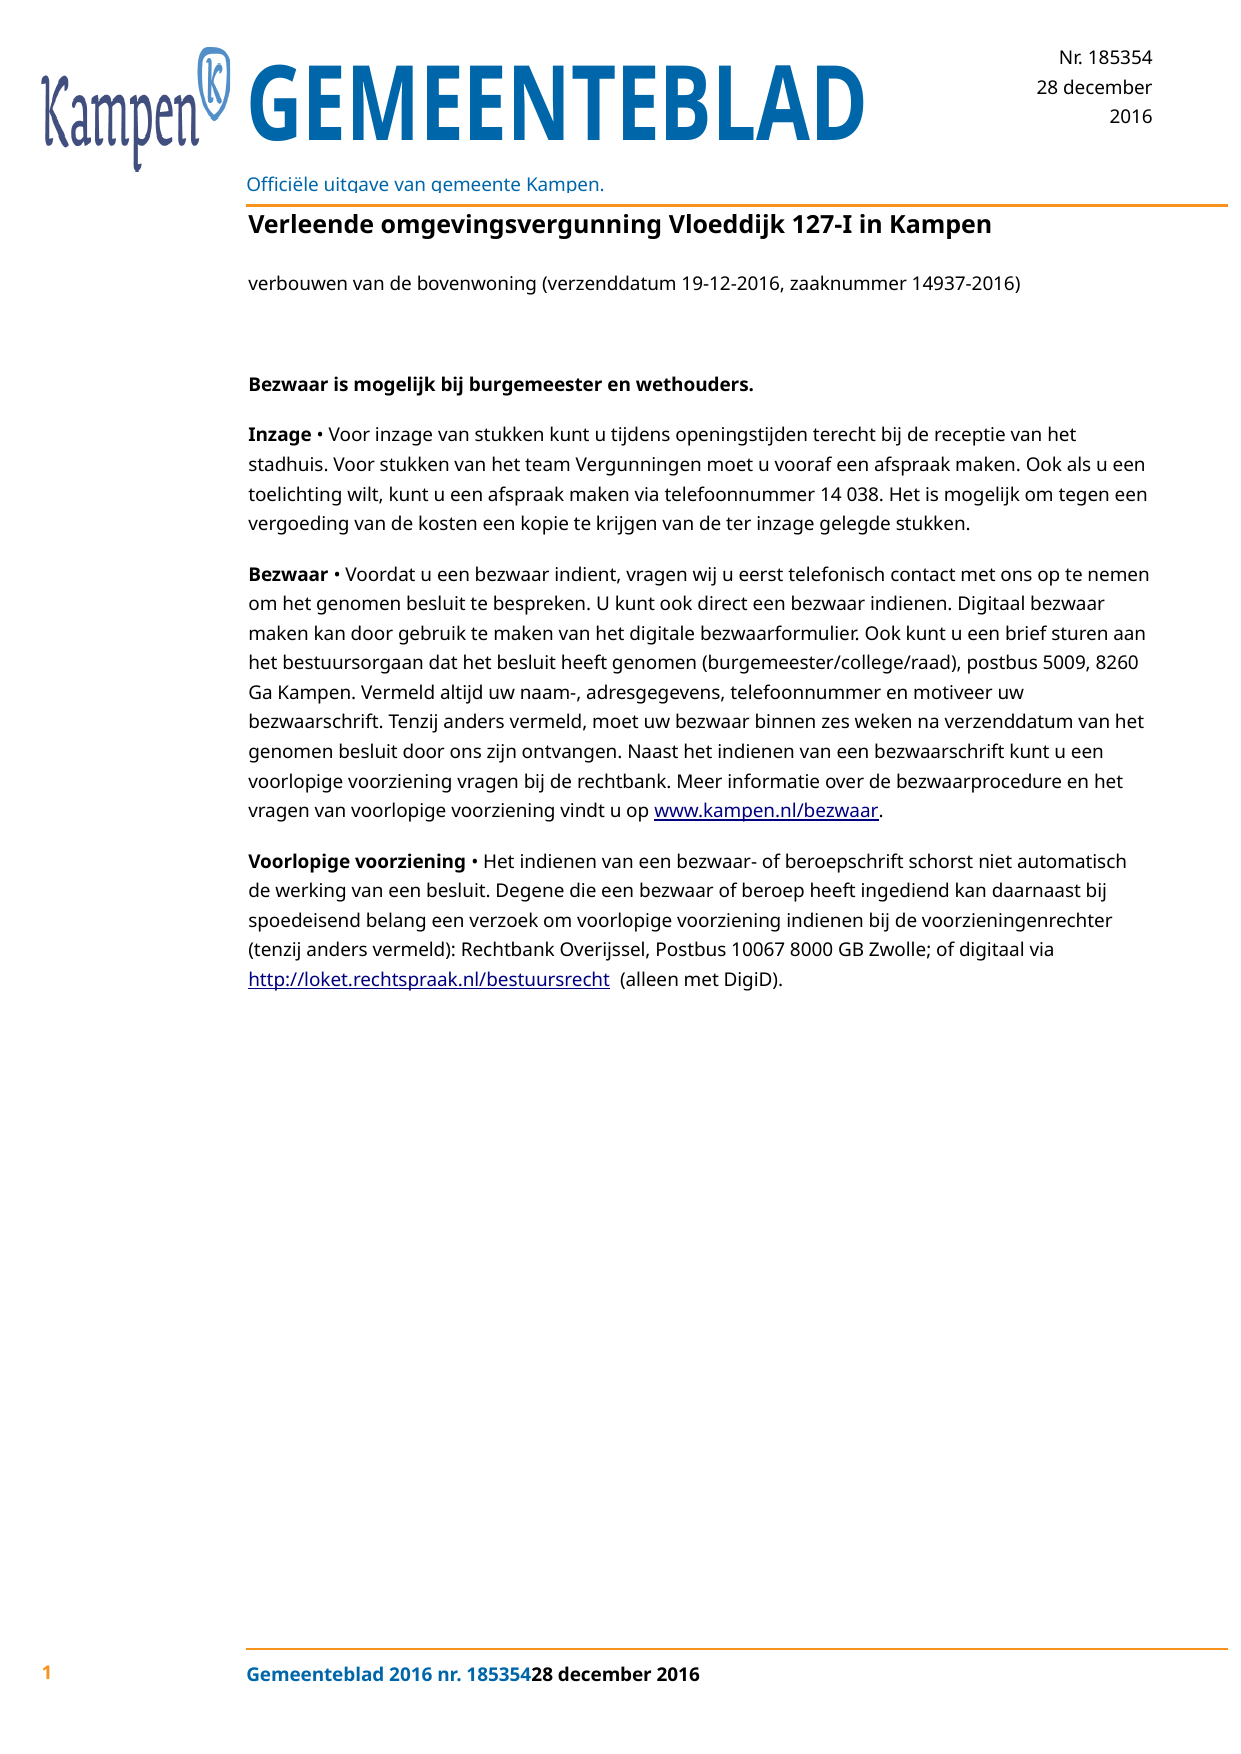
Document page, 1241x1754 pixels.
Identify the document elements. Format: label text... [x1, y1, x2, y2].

text Bezwaar • Voordat u een bezwaar indient, vragen wij u eerst telefonisch contact met ons op te nemen om het genomen besluit te bespreken. U kunt ook direct een bezwaar indienen. Digitaal bezwaar maken kan door gebruik te maken van het digitale bezwaarformulier. Ook kunt u een brief sturen aan het bestuursorgaan dat het besluit heeft genomen (burgemeester/college/raad), postbus 5009, 8260 Ga Kampen. Vermeld altijd uw naam-, adresgegevens, telefoonnummer en motiveer uw bezwaarschrift. Tenzij anders vermeld, moet uw bezwaar binnen zes weken na verzenddatum van het genomen besluit door ons zijn ontvangen. Naast het indienen van een bezwaarschrift kunt u een voorlopige voorziening vragen bij de rechtbank. Meer informatie over de bezwaarprocedure en het vragen van voorlopige voorziening vindt u op www.kampen.nl/bezwaar. [248, 561, 1152, 823]
text Bezwaar is mogelijk bij burgemeester en wethouders. [248, 371, 1152, 397]
text Inzage • Voor inzage van stukken kunt u tijdens openingstijden terecht bij de receptie van het stadhuis. Voor stukken van het team Vergunningen moet u vooraf een afspraak maken. Ook als u een toelichting wilt, kunt u een afspraak maken via telefoonnummer 14 038. Het is mogelijk om tegen een vergoeding van de kosten een kopie te krijgen van de ter inzage gelegde stukken. [248, 422, 1152, 536]
text Voorlopige voorziening • Het indienen van een bezwaar- of beroepschrift schorst niet automatisch de werking van een besluit. Degene die een bezwaar of beroep heeft ingediend kan daarnaast bij spoedeisend belang een verzoek om voorlopige voorziening indienen bij de voorzieningenrechter (tenzij anders vermeld): Rechtbank Overijssel, Postbus 10067 8000 GB Zwolle; of digitaal via http://loket.rechtspraak.nl/bestuursrecht (alleen met DigiD). [248, 848, 1152, 992]
picture [41, 47, 231, 172]
text Verleende omgevingsvergunning Vloeddijk 127-I in Kampen [248, 207, 1152, 241]
text verbouwen van de bovenwoning (verzenddatum 19-12-2016, zaaknummer 14937-2016) [248, 270, 1152, 296]
